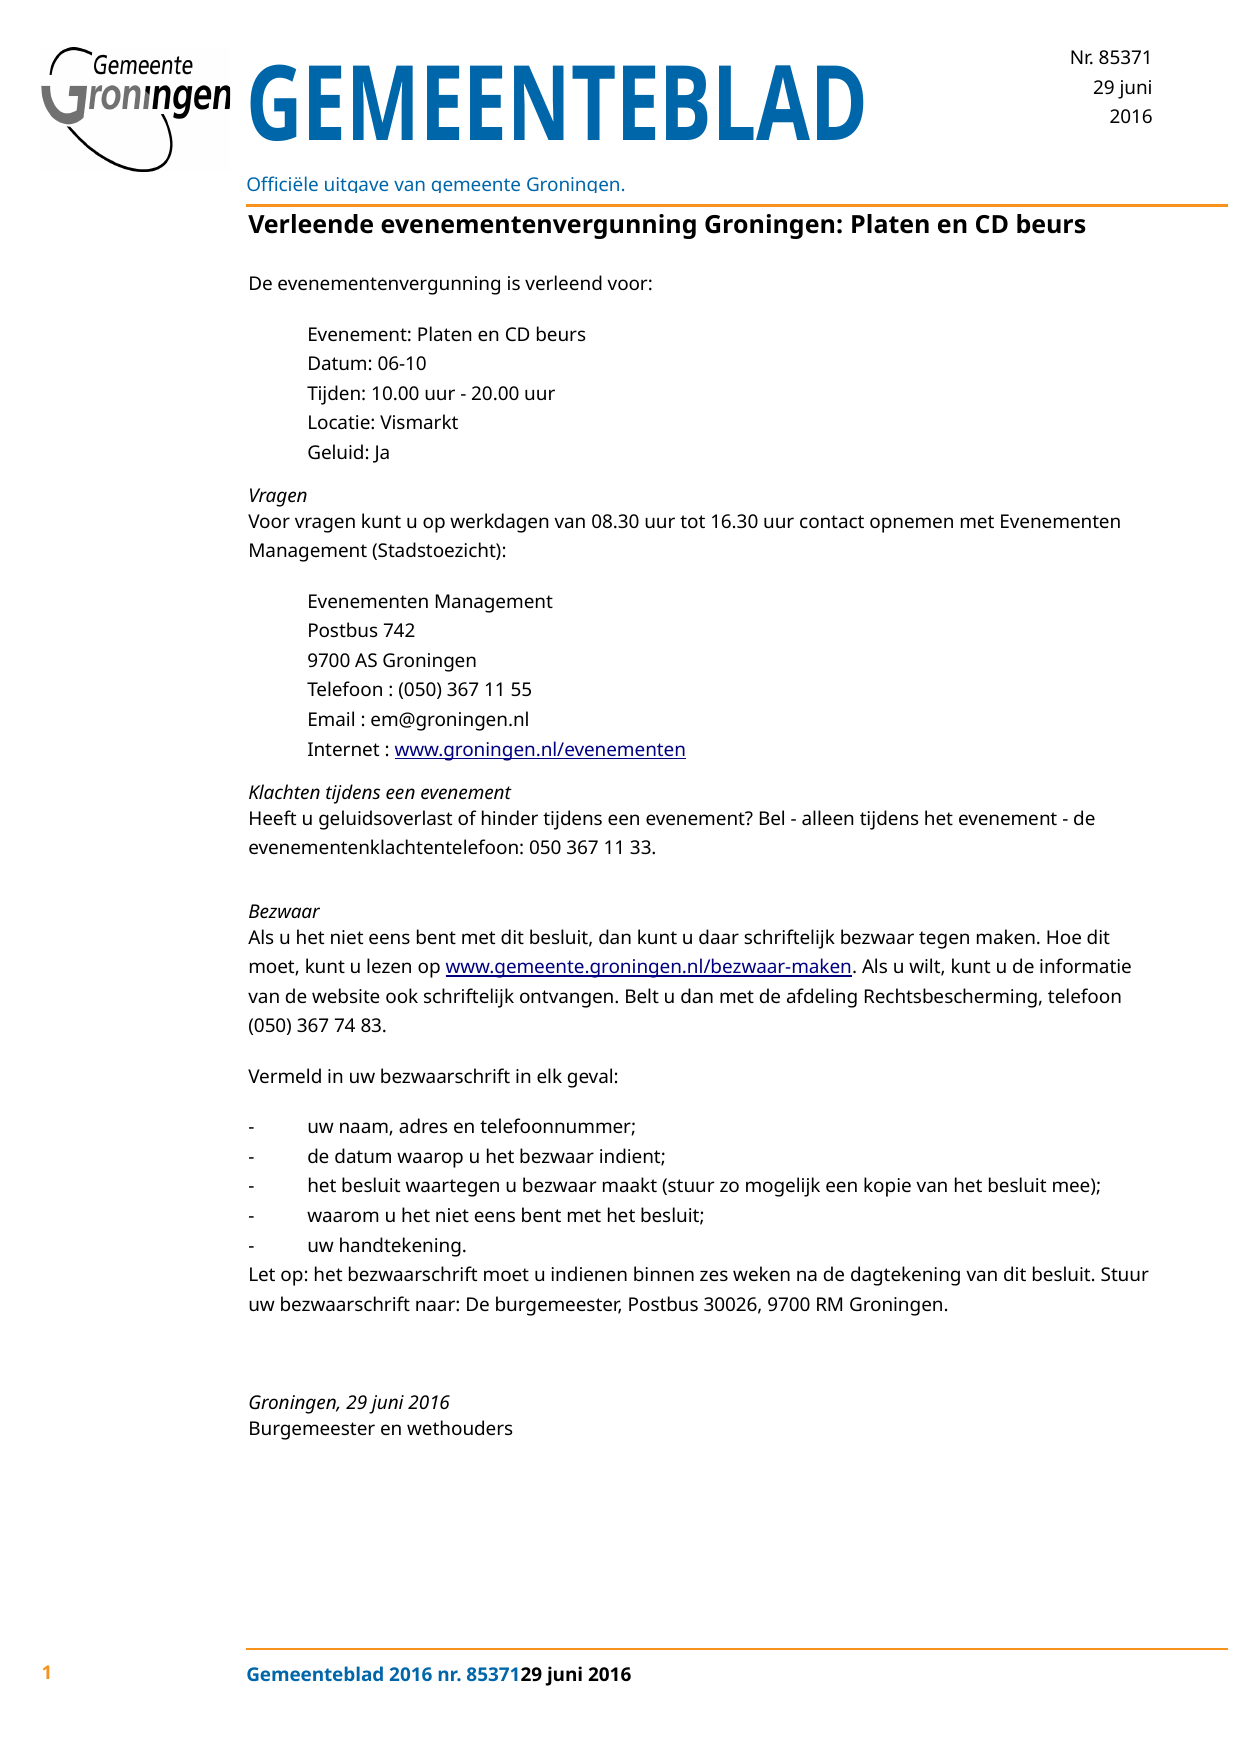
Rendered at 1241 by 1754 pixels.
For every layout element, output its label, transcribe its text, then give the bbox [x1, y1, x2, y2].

list uw handtekening. [248, 1232, 1152, 1258]
list het besluit waartegen u bezwaar maakt (stuur zo mogelijk een kopie van het besluit mee); [248, 1173, 1152, 1198]
list Evenementen Management [248, 588, 1152, 614]
list Postbus 742 [248, 617, 1152, 643]
text Let op: het bezwaarschrift moet u indienen binnen zes weken na de dagtekening van dit besluit. Stuur uw bezwaarschrift naar: De burgemeester, Postbus 30026, 9700 RM Groningen. [248, 1261, 1152, 1317]
list Datum: 06-10 [248, 350, 1152, 376]
list Internet : www.groningen.nl/evenementen [248, 736, 1152, 762]
text Bezwaar [248, 898, 1152, 924]
text Als u het niet eens bent met dit besluit, dan kunt u daar schriftelijk bezwaar tegen maken. Hoe dit moet, kunt u lezen op www.gemeente.groningen.nl/bezwaar-maken. Als u wilt, kunt u de informatie van de website ook schriftelijk ontvangen. Belt u dan met de afdeling Rechtsbescherming, telefoon (050) 367 74 83. [248, 924, 1152, 1038]
list 9700 AS Groningen [248, 647, 1152, 673]
text Klachten tijdens een evenement [248, 779, 1152, 805]
list Locatie: Vismarkt [248, 409, 1152, 435]
list Evenement: Platen en CD beurs [248, 321, 1152, 346]
text Groningen, 29 juni 2016 [248, 1389, 1152, 1415]
text Vermeld in uw bezwaarschrift in elk geval: [248, 1063, 1152, 1089]
list Email : em@groningen.nl [248, 706, 1152, 732]
text Vragen [248, 482, 1152, 508]
text Voor vragen kunt u op werkdagen van 08.30 uur tot 16.30 uur contact opnemen met Evenementen Management (Stadstoezicht): [248, 508, 1152, 563]
list Telefoon : (050) 367 11 55 [248, 677, 1152, 702]
text Verleende evenementenvergunning Groningen: Platen en CD beurs [248, 207, 1152, 241]
text De evenementenvergunning is verleend voor: [248, 270, 1152, 296]
list waarom u het niet eens bent met het besluit; [248, 1202, 1152, 1228]
text Burgemeester en wethouders [248, 1415, 1152, 1441]
list uw naam, adres en telefoonnummer; [248, 1113, 1152, 1139]
list Tijden: 10.00 uur - 20.00 uur [248, 380, 1152, 406]
picture [41, 47, 231, 172]
text Heeft u geluidsoverlast of hinder tijdens een evenement? Bel - alleen tijdens het evenement - de evenementenklachtentelefoon: 050 367 11 33. [248, 805, 1152, 860]
list de datum waarop u het bezwaar indient; [248, 1143, 1152, 1169]
list Geluid: Ja [248, 439, 1152, 465]
